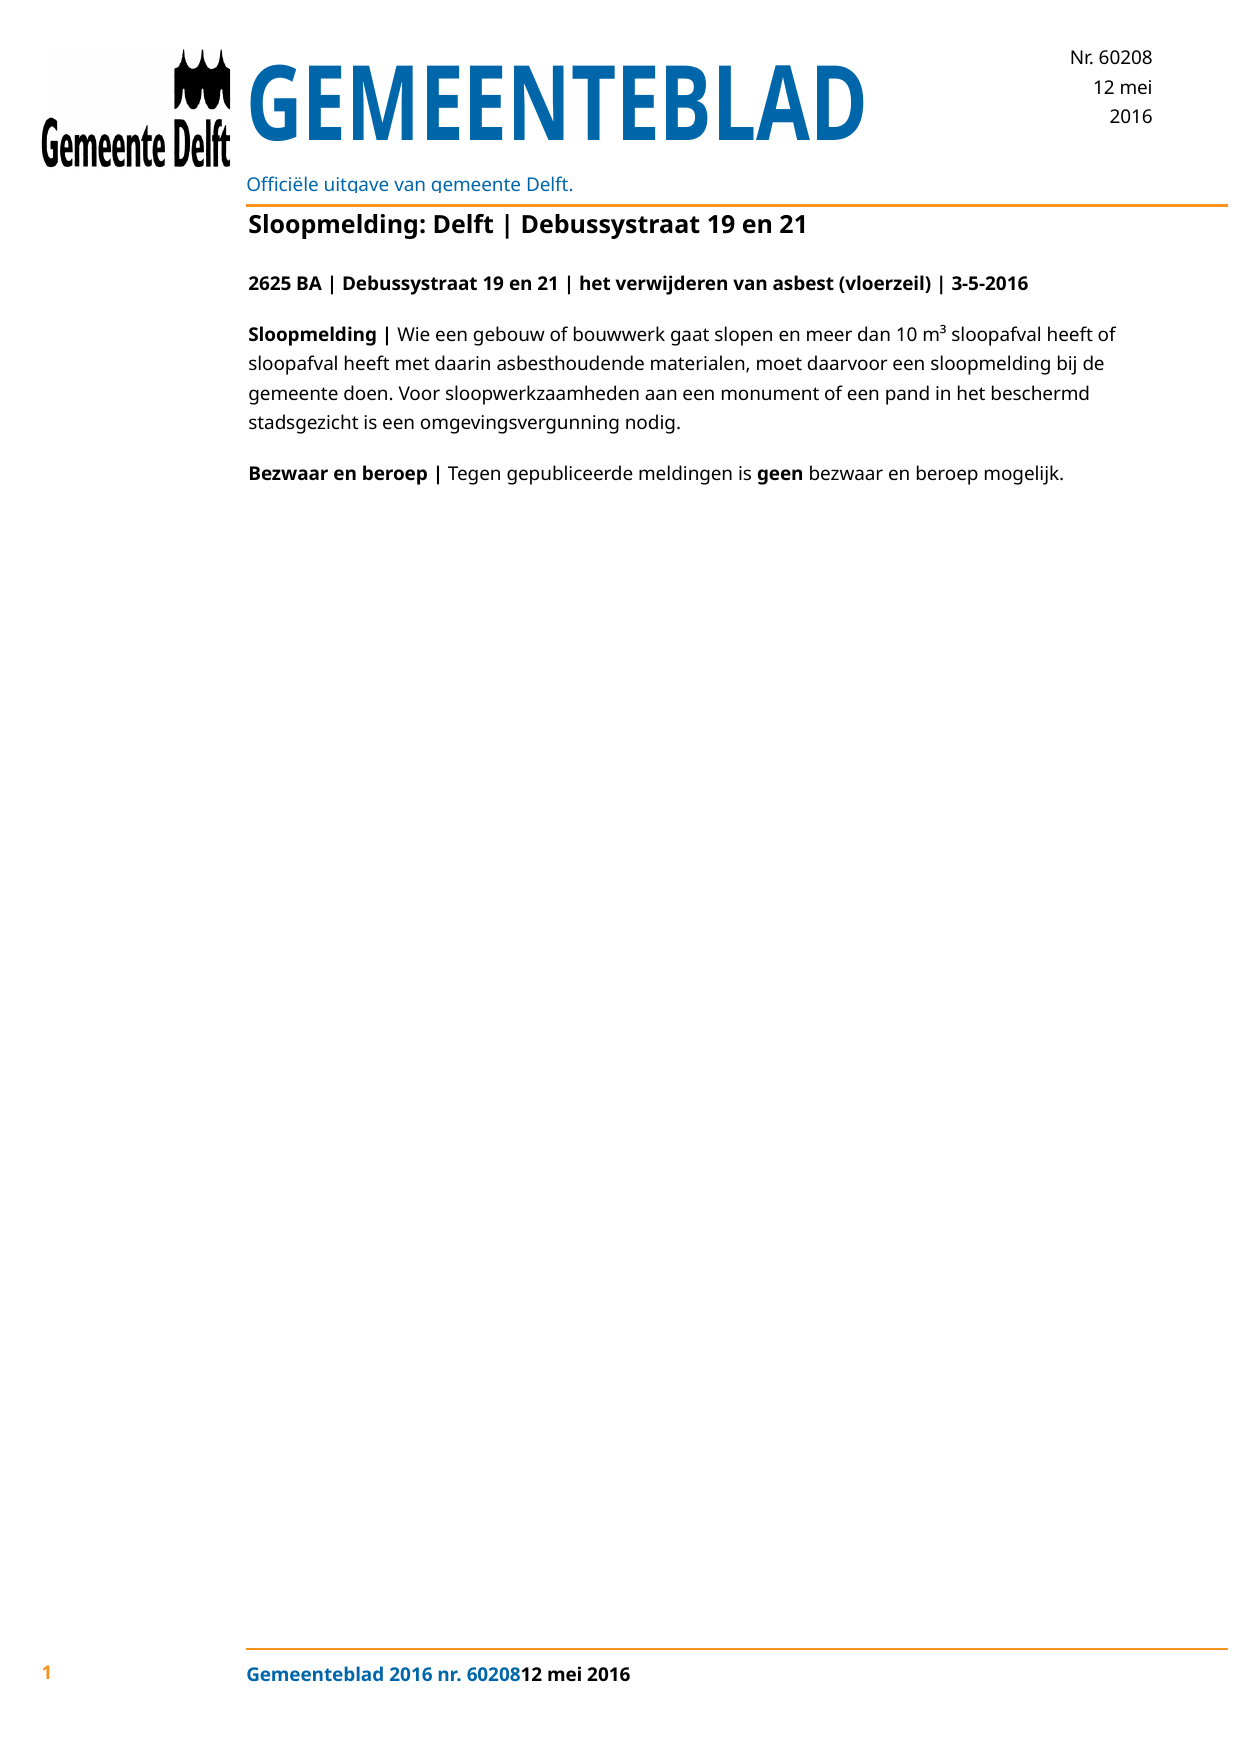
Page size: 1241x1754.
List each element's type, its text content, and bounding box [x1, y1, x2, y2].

text Bezwaar en beroep | Tegen gepubliceerde meldingen is geen bezwaar en beroep mogelijk. [248, 460, 1152, 486]
text Sloopmelding: Delft | Debussystraat 19 en 21 [248, 207, 1152, 241]
picture [41, 47, 231, 172]
text Sloopmelding | Wie een gebouw of bouwwerk gaat slopen en meer dan 10 m³ sloopafval heeft of sloopafval heeft met daarin asbesthoudende materialen, moet daarvoor een sloopmelding bij de gemeente doen. Voor sloopwerkzaamheden aan een monument of een pand in het beschermd stadsgezicht is een omgevingsvergunning nodig. [248, 321, 1152, 435]
text 2625 BA | Debussystraat 19 en 21 | het verwijderen van asbest (vloerzeil) | 3-5-2016 [248, 270, 1152, 296]
